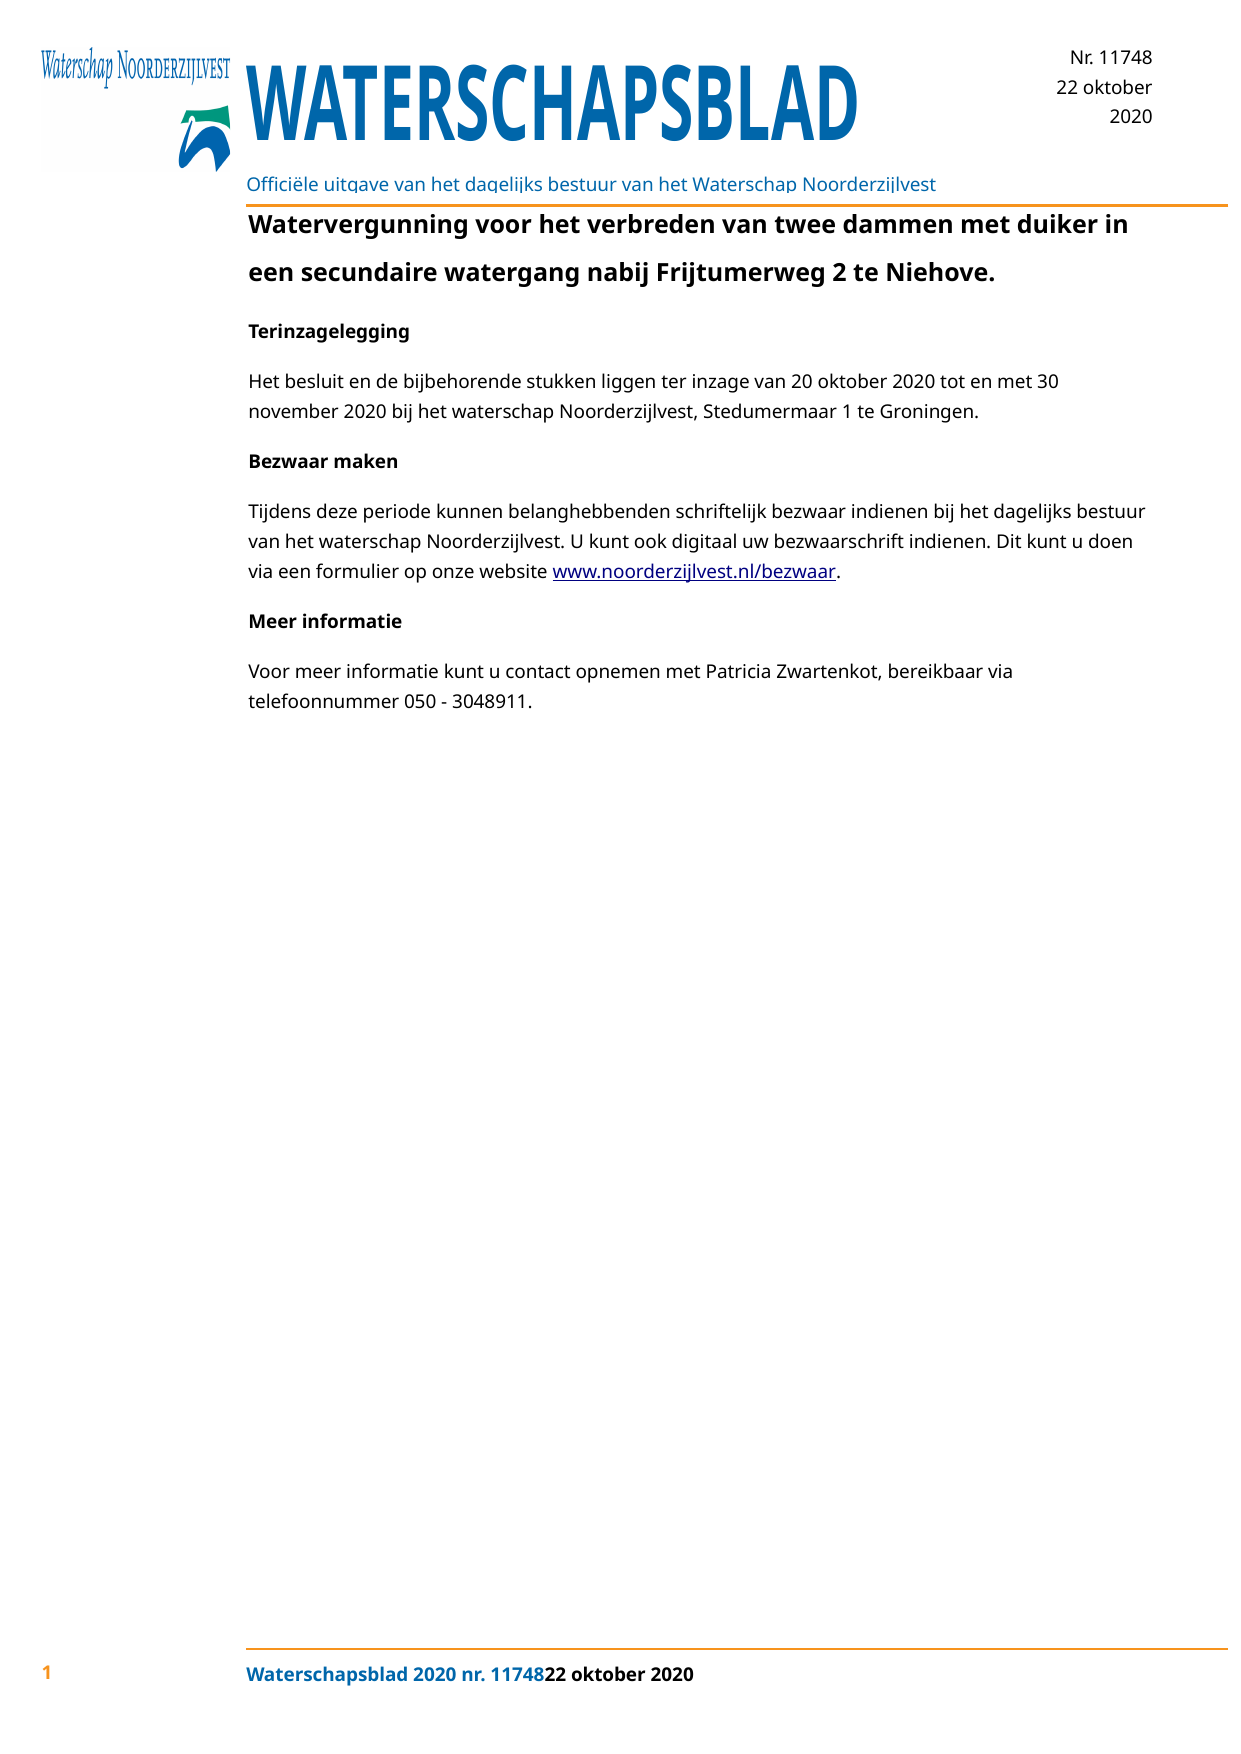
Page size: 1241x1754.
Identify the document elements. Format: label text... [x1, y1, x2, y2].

picture [41, 47, 231, 172]
text Voor meer informatie kunt u contact opnemen met Patricia Zwartenkot, bereikbaar via telefoonnummer 050 - 3048911. [248, 659, 1152, 714]
text Bezwaar maken [248, 448, 1152, 474]
text Terinzagelegging [248, 318, 1152, 344]
text Het besluit en de bijbehorende stukken liggen ter inzage van 20 oktober 2020 tot en met 30 november 2020 bij het waterschap Noorderzijlvest, Stedumermaar 1 te Groningen. [248, 368, 1152, 424]
text Meer informatie [248, 608, 1152, 634]
text Watervergunning voor het verbreden van twee dammen met duiker in een secundaire watergang nabij Frijtumerweg 2 te Niehove. [248, 207, 1152, 288]
text Tijdens deze periode kunnen belanghebbenden schriftelijk bezwaar indienen bij het dagelijks bestuur van het waterschap Noorderzijlvest. U kunt ook digitaal uw bezwaarschrift indienen. Dit kunt u doen via een formulier op onze website www.noorderzijlvest.nl/bezwaar. [248, 499, 1152, 584]
